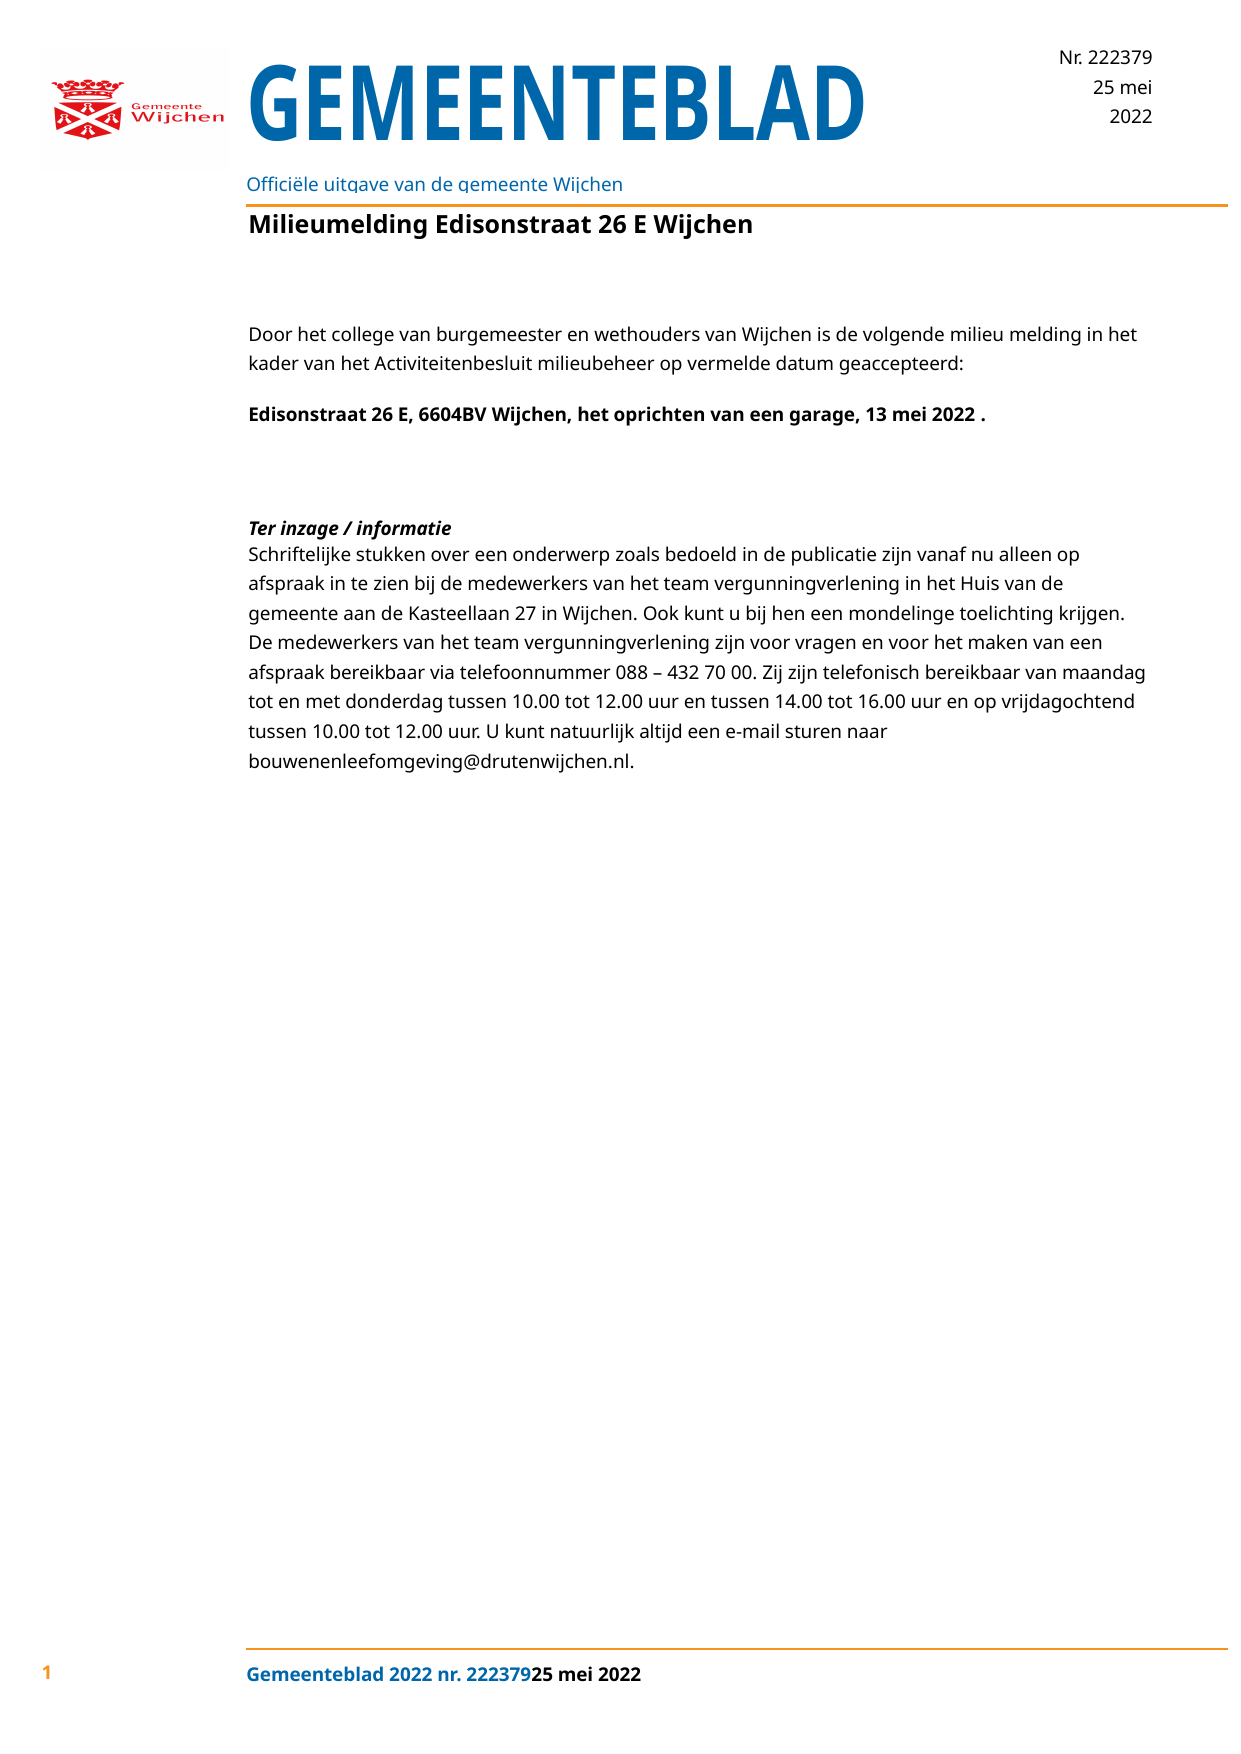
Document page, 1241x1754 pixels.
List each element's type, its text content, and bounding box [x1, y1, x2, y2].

text Ter inzage / informatie [248, 515, 1152, 541]
text Schriftelijke stukken over een onderwerp zoals bedoeld in de publicatie zijn vanaf nu alleen op afspraak in te zien bij de medewerkers van het team vergunningverlening in het Huis van de gemeente aan de Kasteellaan 27 in Wijchen. Ook kunt u bij hen een mondelinge toelichting krijgen. De medewerkers van het team vergunningverlening zijn voor vragen en voor het maken van een afspraak bereikbaar via telefoonnummer 088 – 432 70 00. Zij zijn telefonisch bereikbaar van maandag tot en met donderdag tussen 10.00 tot 12.00 uur en tussen 14.00 tot 16.00 uur en op vrijdagochtend tussen 10.00 tot 12.00 uur. U kunt natuurlijk altijd een e-mail sturen naar bouwenenleefomgeving@drutenwijchen.nl. [248, 541, 1152, 774]
picture [41, 47, 231, 172]
text Edisonstraat 26 E, 6604BV Wijchen, het oprichten van een garage, 13 mei 2022 . [248, 401, 1152, 426]
text Door het college van burgemeester en wethouders van Wijchen is de volgende milieu melding in het kader van het Activiteitenbesluit milieubeheer op vermelde datum geaccepteerd: [248, 321, 1152, 376]
text Milieumelding Edisonstraat 26 E Wijchen [248, 207, 1152, 241]
